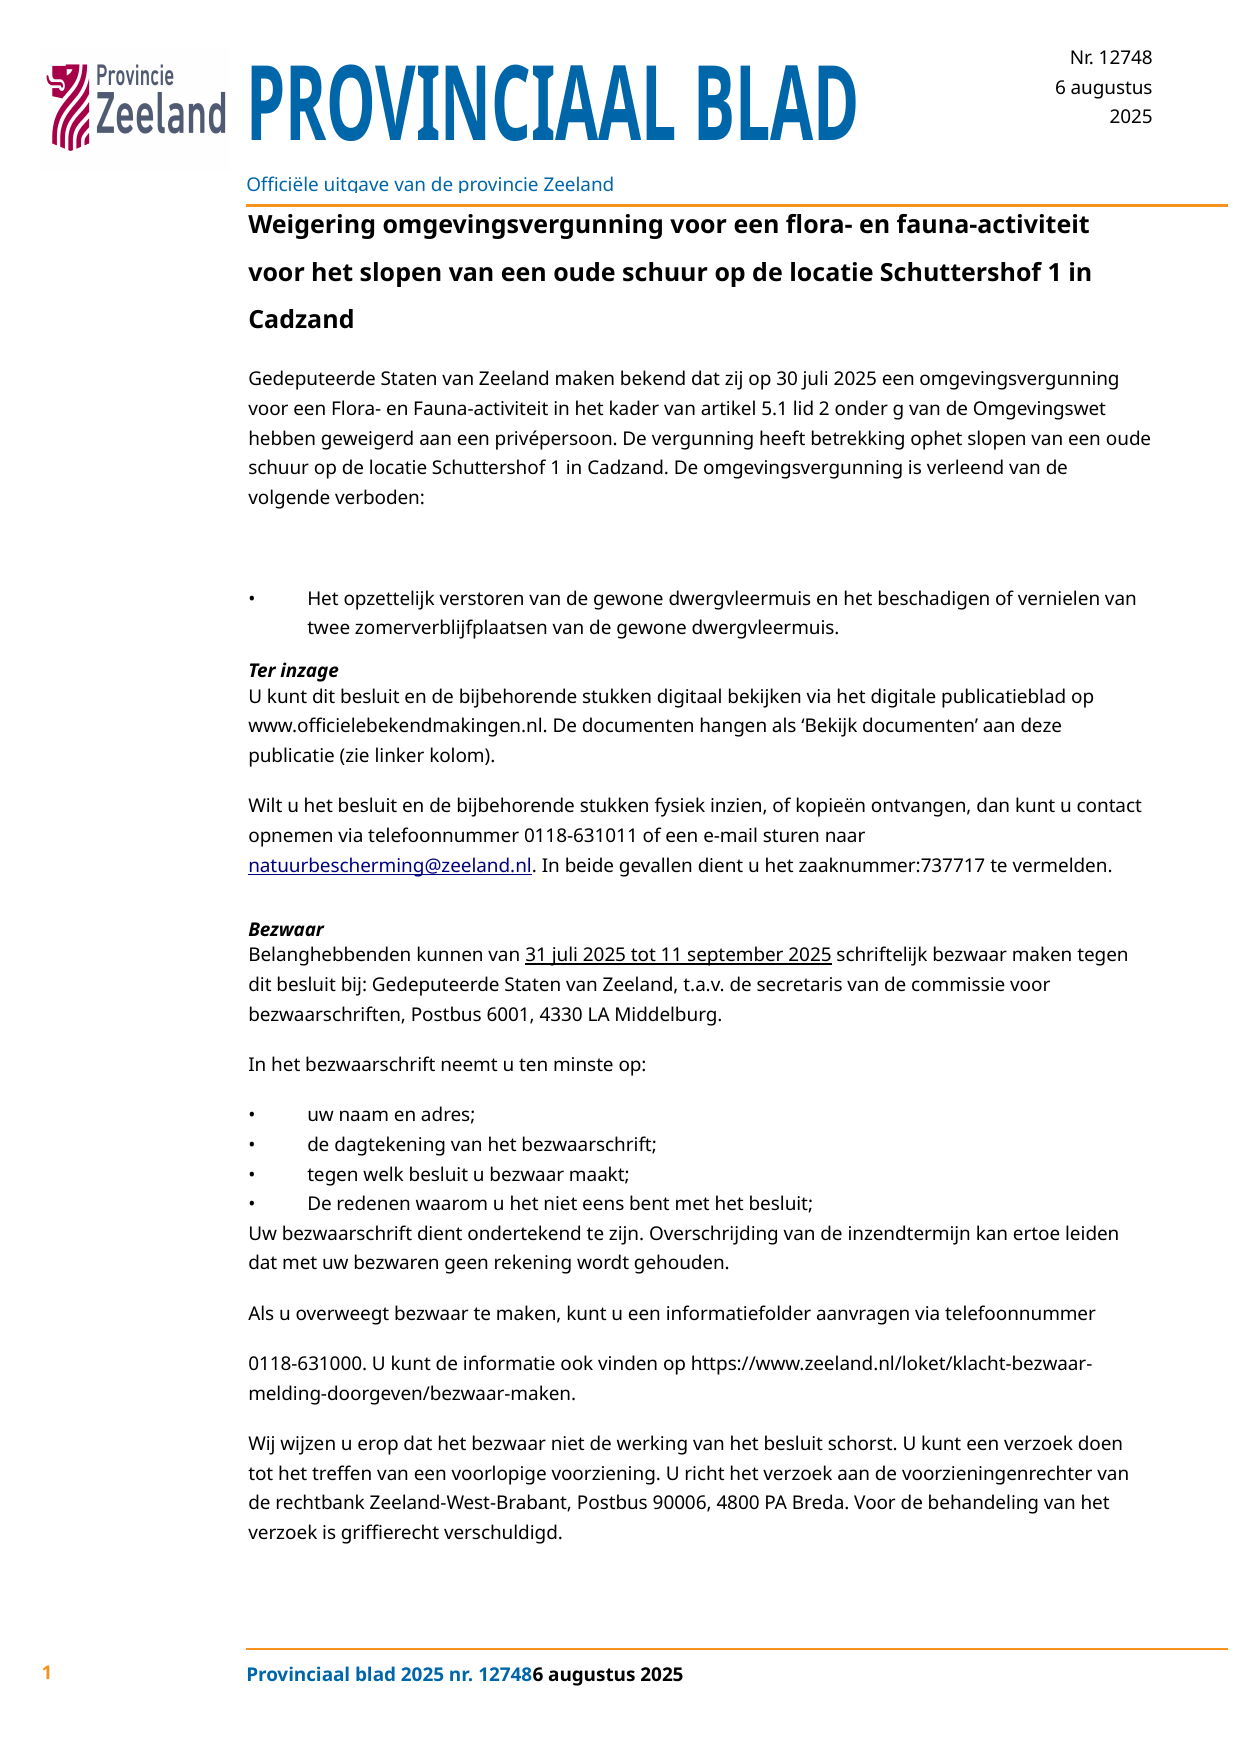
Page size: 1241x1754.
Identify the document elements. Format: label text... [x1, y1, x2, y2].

text U kunt dit besluit en de bijbehorende stukken digitaal bekijken via het digitale publicatieblad op www.officielebekendmakingen.nl. De documenten hangen als ‘Bekijk documenten’ aan deze publicatie (zie linker kolom). [248, 683, 1152, 768]
text In het bezwaarschrift neemt u ten minste op: [248, 1051, 1152, 1077]
text Weigering omgevingsvergunning voor een flora- en fauna-activiteit voor het slopen van een oude schuur op de locatie Schuttershof 1 in Cadzand [248, 207, 1152, 336]
list tegen welk besluit u bezwaar maakt; [248, 1161, 1152, 1186]
text Wij wijzen u erop dat het bezwaar niet de werking van het besluit schorst. U kunt een verzoek doen tot het treffen van een voorlopige voorziening. U richt het verzoek aan de voorzieningenrechter van de rechtbank Zeeland-West-Brabant, Postbus 90006, 4800 PA Breda. Voor de behandeling van het verzoek is griffierecht verschuldigd. [248, 1430, 1152, 1545]
text Bezwaar [248, 916, 1152, 942]
text Wilt u het besluit en de bijbehorende stukken fysiek inzien, of kopieën ontvangen, dan kunt u contact opnemen via telefoonnummer 0118-631011 of een e-mail sturen naar natuurbescherming@zeeland.nl. In beide gevallen dient u het zaaknummer:737717 te vermelden. [248, 793, 1152, 878]
text Ter inzage [248, 657, 1152, 683]
text Als u overweegt bezwaar te maken, kunt u een informatiefolder aanvragen via telefoonnummer [248, 1300, 1152, 1326]
text 0118-631000. U kunt de informatie ook vinden op https://www.zeeland.nl/loket/klacht-bezwaar-melding-doorgeven/bezwaar-maken. [248, 1350, 1152, 1406]
text Uw bezwaarschrift dient ondertekend te zijn. Overschrijding van de inzendtermijn kan ertoe leiden dat met uw bezwaren geen rekening wordt gehouden. [248, 1220, 1152, 1275]
list uw naam en adres; [248, 1102, 1152, 1127]
list De redenen waarom u het niet eens bent met het besluit; [248, 1190, 1152, 1216]
list de dagtekening van het bezwaarschrift; [248, 1131, 1152, 1157]
text Gedeputeerde Staten van Zeeland maken bekend dat zij op 30 juli 2025 een omgevingsvergunning voor een Flora- en Fauna-activiteit in het kader van artikel 5.1 lid 2 onder g van de Omgevingswet hebben geweigerd aan een privépersoon. De vergunning heeft betrekking ophet slopen van een oude schuur op de locatie Schuttershof 1 in Cadzand. De omgevingsvergunning is verleend van de volgende verboden: [248, 366, 1152, 509]
picture [41, 47, 231, 172]
list Het opzettelijk verstoren van de gewone dwergvleermuis en het beschadigen of vernielen van twee zomerverblijfplaatsen van de gewone dwergvleermuis. [248, 585, 1152, 640]
text Belanghebbenden kunnen van 31 juli 2025 tot 11 september 2025 schriftelijk bezwaar maken tegen dit besluit bij: Gedeputeerde Staten van Zeeland, t.a.v. de secretaris van de commissie voor bezwaarschriften, Postbus 6001, 4330 LA Middelburg. [248, 942, 1152, 1026]
